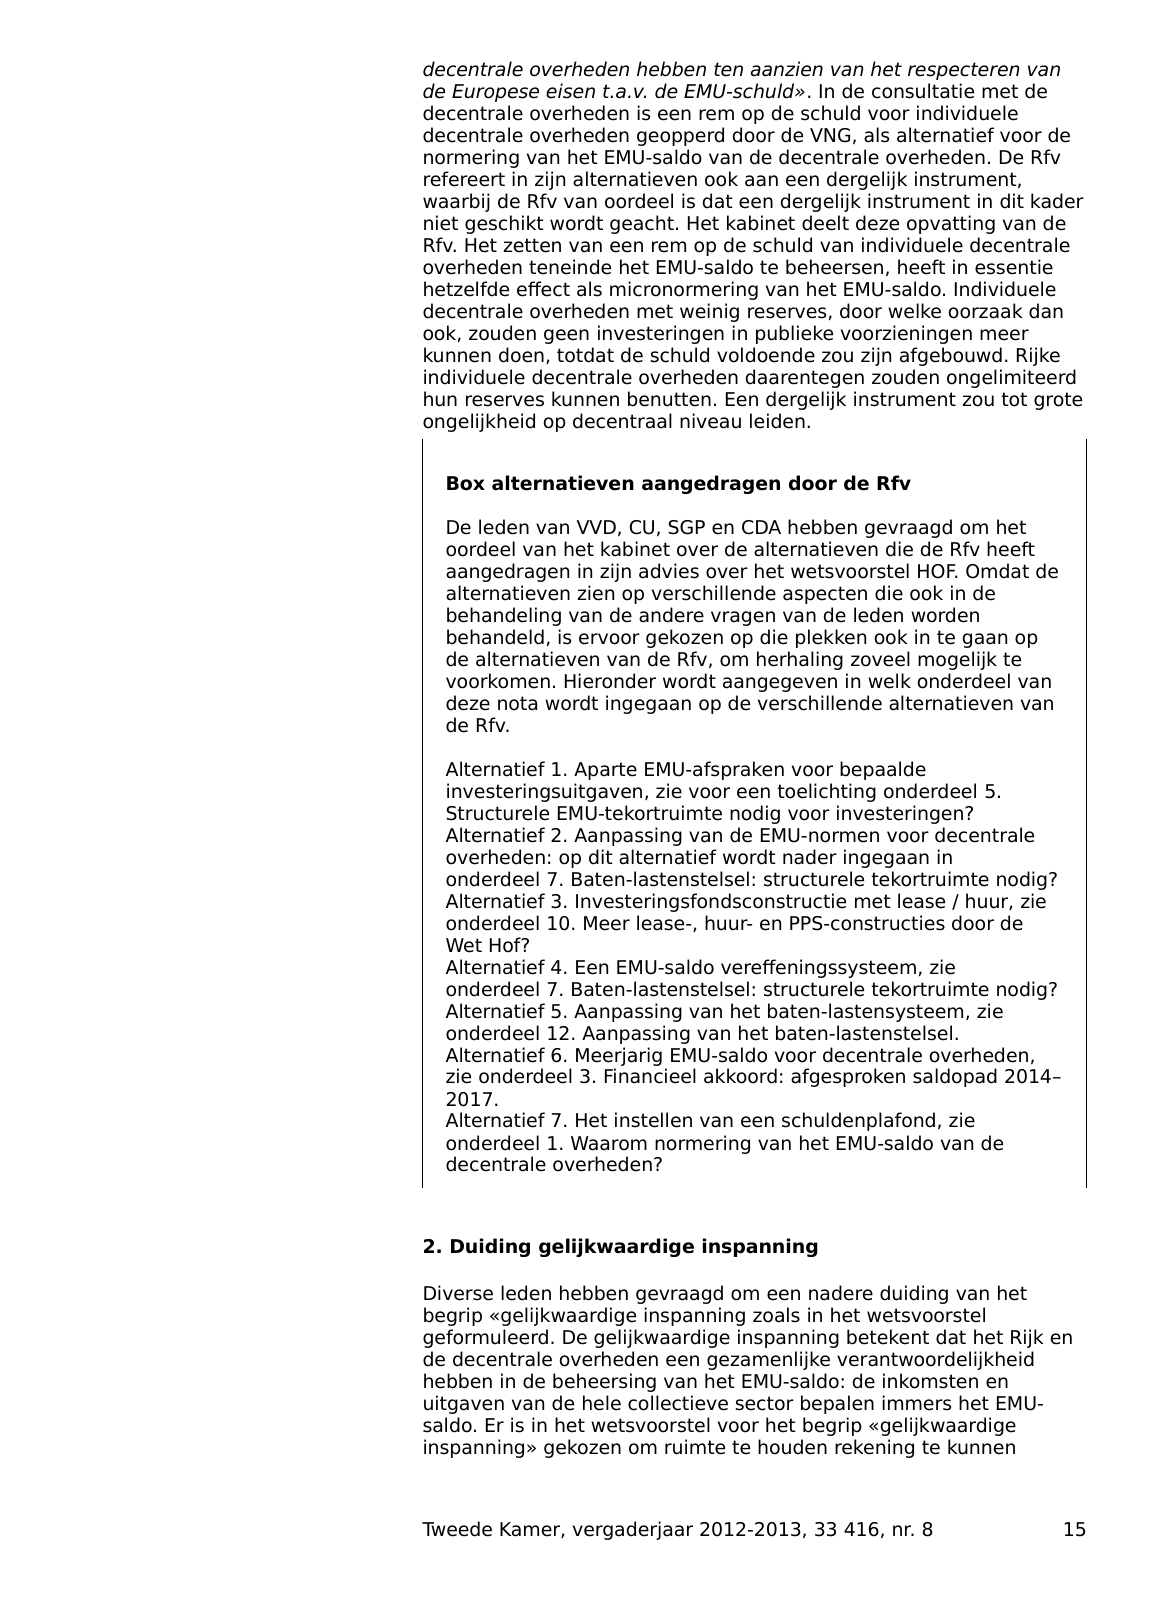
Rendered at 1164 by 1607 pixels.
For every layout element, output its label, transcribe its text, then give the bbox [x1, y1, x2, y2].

table_header Box alternatieven aangedragen door de Rfv De leden van VVD, CU, SGP en CDA hebben gevraagd om het oordeel van het kabinet over de alternatieven die de Rfv heeft aangedragen in zijn advies over het wetsvoorstel HOF. Omdat de alternatieven zien op verschillende aspecten die ook in de behandeling van de andere vragen van de leden worden behandeld, is ervoor gekozen op die plekken ook in te gaan op de alternatieven van de Rfv, om herhaling zoveel mogelijk te voorkomen. Hieronder wordt aangegeven in welk onderdeel van deze nota wordt ingegaan op de verschillende alternatieven van de Rfv. Alternatief 1. Aparte EMU-afspraken voor bepaalde investeringsuitgaven, zie voor een toelichting onderdeel 5. Structurele EMU-tekortruimte nodig voor investeringen? Alternatief 2. Aanpassing van de EMU-normen voor decentrale overheden: op dit alternatief wordt nader ingegaan in onderdeel 7. Baten-lastenstelsel: structurele tekortruimte nodig? Alternatief 3. Investeringsfondsconstructie met lease / huur, zie onderdeel 10. Meer lease-, huur- en PPS-constructies door de Wet Hof? Alternatief 4. Een EMU-saldo vereffeningssysteem, zie onderdeel 7. Baten-lastenstelsel: structurele tekortruimte nodig? Alternatief 5. Aanpassing van het baten-lastensysteem, zie onderdeel 12. Aanpassing van het baten-lastenstelsel. Alternatief 6. Meerjarig EMU-saldo voor decentrale overheden, zie onderdeel 3. Financieel akkoord: afgesproken saldopad 2014–2017. Alternatief 7. Het instellen van een schuldenplafond, zie onderdeel 1. Waarom normering van het EMU-saldo van de decentrale overheden? [423, 439, 1086, 1188]
text decentrale overheden hebben ten aanzien van het respecteren van de Europese eisen t.a.v. de EMU-schuld». In de consultatie met de decentrale overheden is een rem op de schuld voor individuele decentrale overheden geopperd door de VNG, als alternatief voor de normering van het EMU-saldo van de decentrale overheden. De Rfv refereert in zijn alternatieven ook aan een dergelijk instrument, waarbij de Rfv van oordeel is dat een dergelijk instrument in dit kader niet geschikt wordt geacht. Het kabinet deelt deze opvatting van de Rfv. Het zetten van een rem op de schuld van individuele decentrale overheden teneinde het EMU-saldo te beheersen, heeft in essentie hetzelfde effect als micronormering van het EMU-saldo. Individuele decentrale overheden met weinig reserves, door welke oorzaak dan ook, zouden geen investeringen in publieke voorzieningen meer kunnen doen, totdat de schuld voldoende zou zijn afgebouwd. Rijke individuele decentrale overheden daarentegen zouden ongelimiteerd hun reserves kunnen benutten. Een dergelijk instrument zou tot grote ongelijkheid op decentraal niveau leiden. [422, 59, 1087, 433]
text Diverse leden hebben gevraagd om een nadere duiding van het begrip «gelijkwaardige inspanning zoals in het wetsvoorstel geformuleerd. De gelijkwaardige inspanning betekent dat het Rijk en de decentrale overheden een gezamenlijke verantwoordelijkheid hebben in de beheersing van het EMU-saldo: de inkomsten en uitgaven van de hele collectieve sector bepalen immers het EMU-saldo. Er is in het wetsvoorstel voor het begrip «gelijkwaardige inspanning» gekozen om ruimte te houden rekening te kunnen [422, 1283, 1087, 1459]
subtitle 2. Duiding gelijkwaardige inspanning [422, 1236, 1087, 1258]
